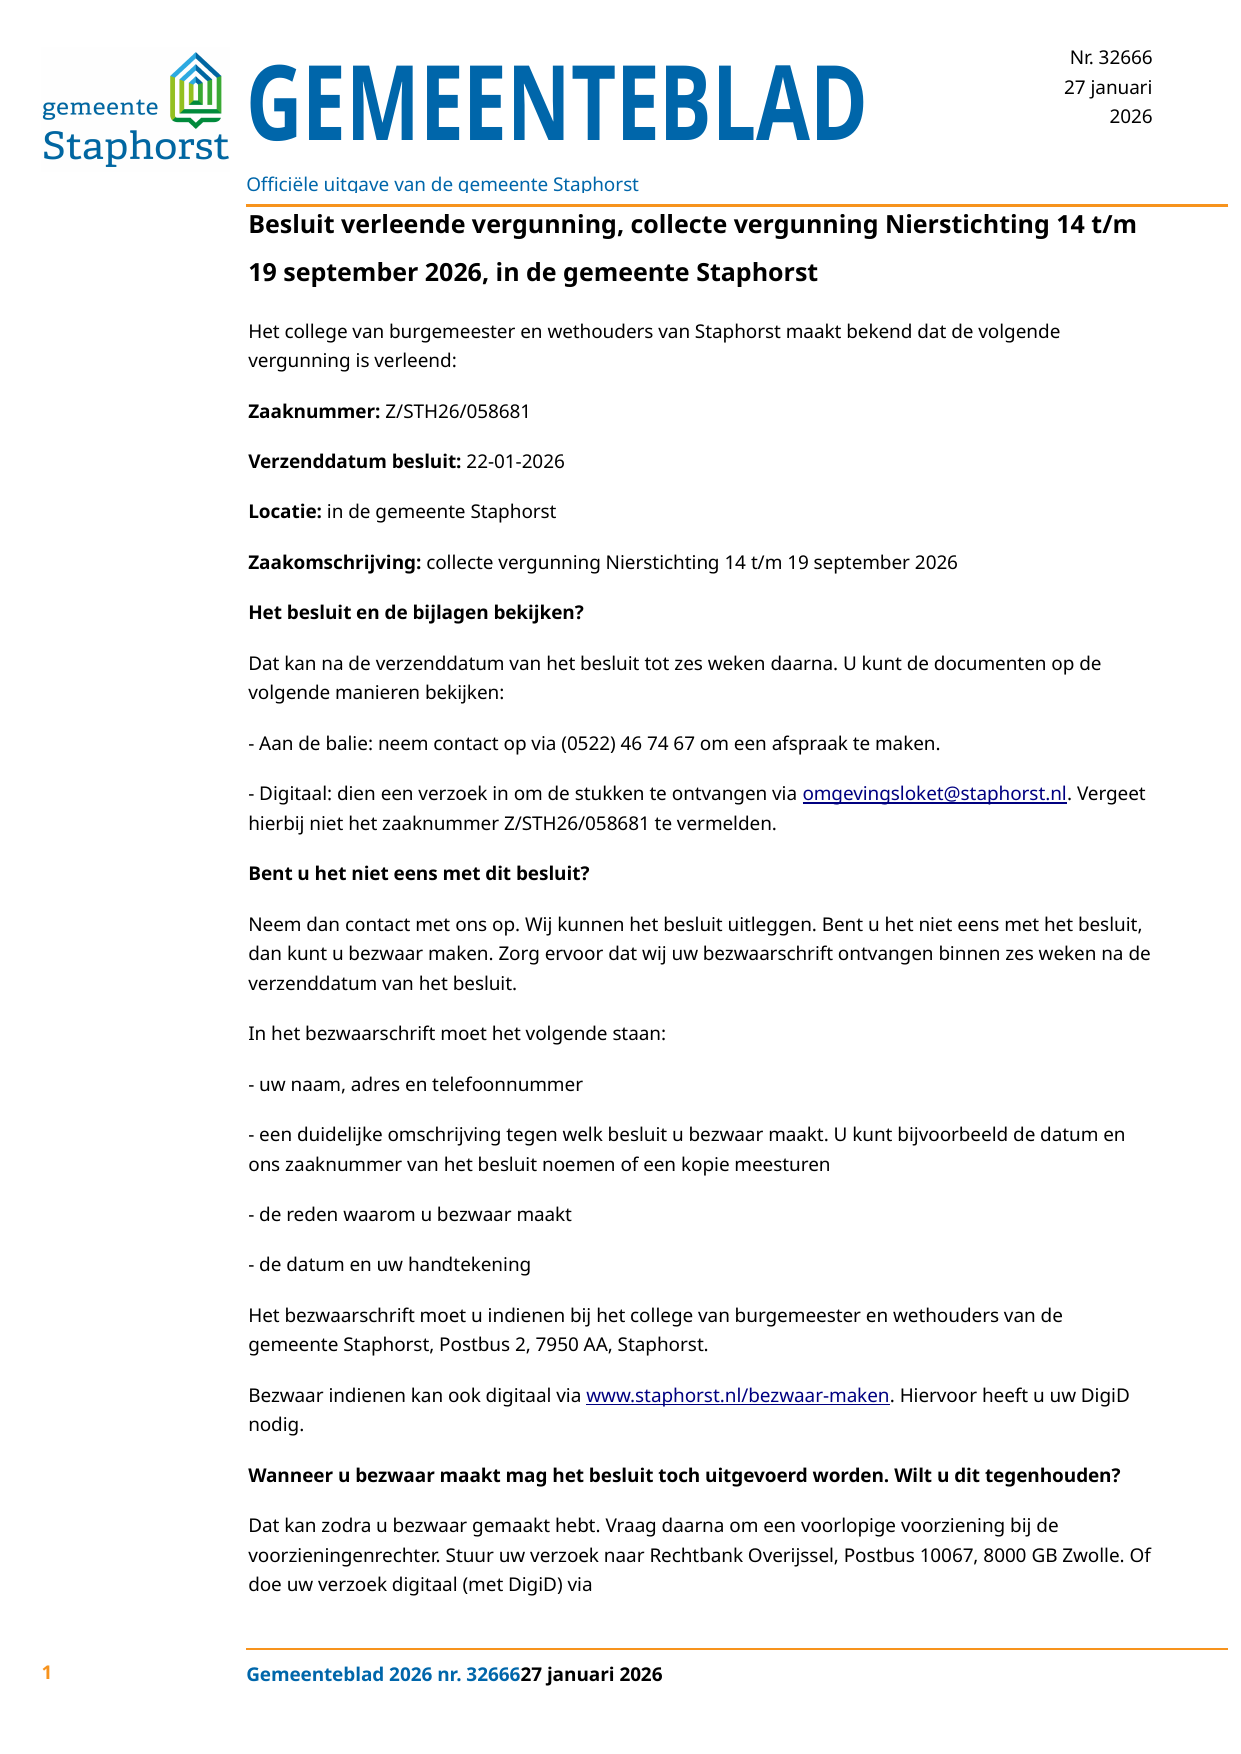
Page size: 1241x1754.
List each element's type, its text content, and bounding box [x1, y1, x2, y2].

text - Digitaal: dien een verzoek in om de stukken te ontvangen via omgevingsloket@staphorst.nl. Vergeet hierbij niet het zaaknummer Z/STH26/058681 te vermelden. [248, 780, 1152, 836]
picture [41, 47, 231, 172]
text Locatie: in de gemeente Staphorst [248, 499, 1152, 524]
text - de datum en uw handtekening [248, 1252, 1152, 1277]
text Verzenddatum besluit: 22-01-2026 [248, 448, 1152, 474]
text - Aan de balie: neem contact op via (0522) 46 74 67 om een afspraak te maken. [248, 730, 1152, 756]
text Het bezwaarschrift moet u indienen bij het college van burgemeester en wethouders van de gemeente Staphorst, Postbus 2, 7950 AA, Staphorst. [248, 1302, 1152, 1357]
text Het besluit en de bijlagen bekijken? [248, 599, 1152, 625]
text Besluit verleende vergunning, collecte vergunning Nierstichting 14 t/m 19 september 2026, in de gemeente Staphorst [248, 207, 1152, 288]
text Wanneer u bezwaar maakt mag het besluit toch uitgevoerd worden. Wilt u dit tegenhouden? [248, 1462, 1152, 1488]
text Dat kan na de verzenddatum van het besluit tot zes weken daarna. U kunt de documenten op de volgende manieren bekijken: [248, 650, 1152, 705]
text - uw naam, adres en telefoonnummer [248, 1071, 1152, 1097]
text Bezwaar indienen kan ook digitaal via www.staphorst.nl/bezwaar-maken. Hiervoor heeft u uw DigiD nodig. [248, 1382, 1152, 1437]
text - de reden waarom u bezwaar maakt [248, 1201, 1152, 1227]
text Zaaknummer: Z/STH26/058681 [248, 398, 1152, 424]
text Neem dan contact met ons op. Wij kunnen het besluit uitleggen. Bent u het niet eens met het besluit, dan kunt u bezwaar maken. Zorg ervoor dat wij uw bezwaarschrift ontvangen binnen zes weken na de verzenddatum van het besluit. [248, 911, 1152, 996]
text Bent u het niet eens met dit besluit? [248, 860, 1152, 886]
text Zaakomschrijving: collecte vergunning Nierstichting 14 t/m 19 september 2026 [248, 549, 1152, 575]
text Dat kan zodra u bezwaar gemaakt hebt. Vraag daarna om een voorlopige voorziening bij de voorzieningenrechter. Stuur uw verzoek naar Rechtbank Overijssel, Postbus 10067, 8000 GB Zwolle. Of doe uw verzoek digitaal (met DigiD) via [248, 1512, 1152, 1597]
text In het bezwaarschrift moet het volgende staan: [248, 1020, 1152, 1046]
text Het college van burgemeester en wethouders van Staphorst maakt bekend dat de volgende vergunning is verleend: [248, 318, 1152, 373]
text - een duidelijke omschrijving tegen welk besluit u bezwaar maakt. U kunt bijvoorbeeld de datum en ons zaaknummer van het besluit noemen of een kopie meesturen [248, 1121, 1152, 1177]
